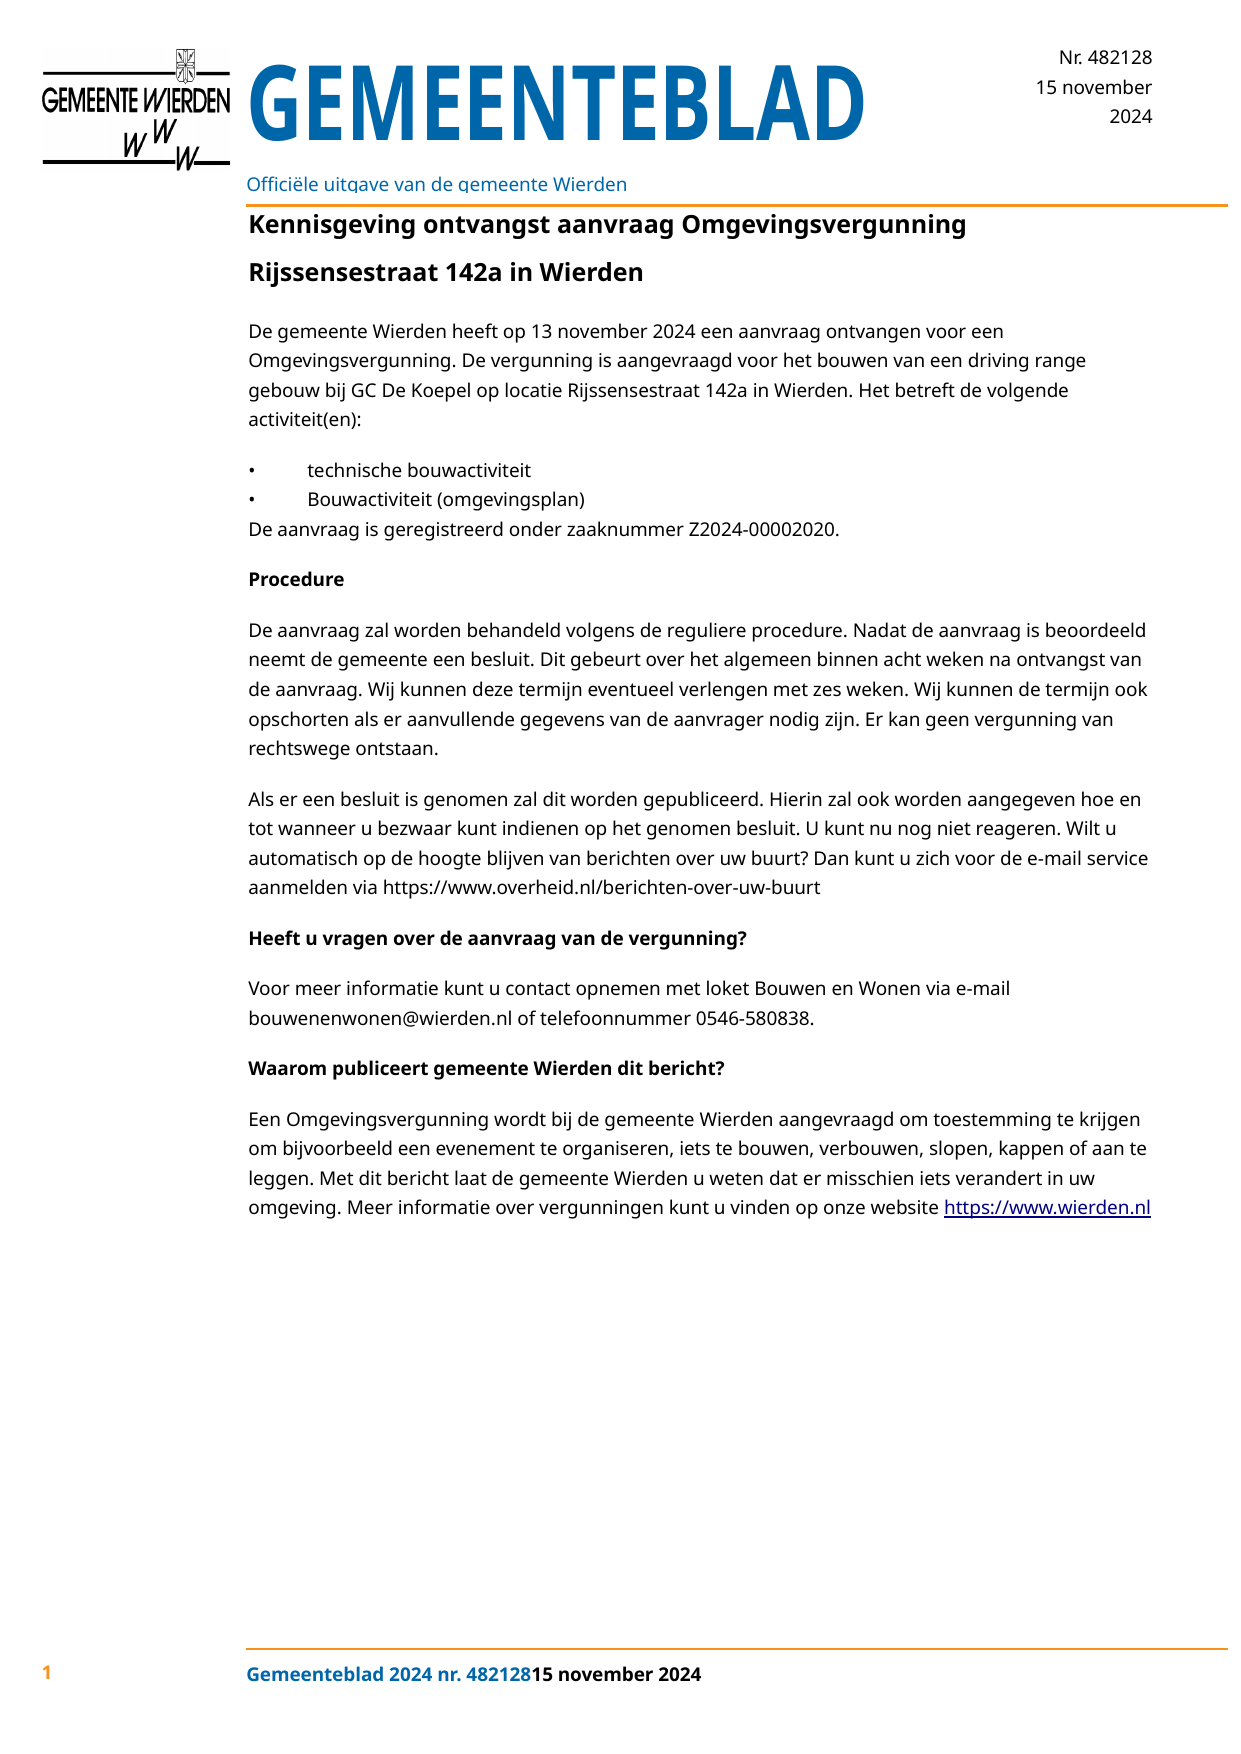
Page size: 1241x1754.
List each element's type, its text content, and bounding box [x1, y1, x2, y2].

text Heeft u vragen over de aanvraag van de vergunning? [248, 925, 1152, 951]
text De aanvraag is geregistreerd onder zaaknummer Z2024-00002020. [248, 516, 1152, 542]
list technische bouwactiviteit [248, 457, 1152, 483]
text De aanvraag zal worden behandeld volgens de reguliere procedure. Nadat de aanvraag is beoordeeld neemt de gemeente een besluit. Dit gebeurt over het algemeen binnen acht weken na ontvangst van de aanvraag. Wij kunnen deze termijn eventueel verlengen met zes weken. Wij kunnen de termijn ook opschorten als er aanvullende gegevens van de aanvrager nodig zijn. Er kan geen vergunning van rechtswege ontstaan. [248, 617, 1152, 761]
text Als er een besluit is genomen zal dit worden gepubliceerd. Hierin zal ook worden aangegeven hoe en tot wanneer u bezwaar kunt indienen op het genomen besluit. U kunt nu nog niet reageren. Wilt u automatisch op de hoogte blijven van berichten over uw buurt? Dan kunt u zich voor de e-mail service aanmelden via https://www.overheid.nl/berichten-over-uw-buurt [248, 786, 1152, 900]
picture [41, 47, 231, 172]
list Bouwactiviteit (omgevingsplan) [248, 487, 1152, 512]
text Voor meer informatie kunt u contact opnemen met loket Bouwen en Wonen via e-mail bouwenenwonen@wierden.nl of telefoonnummer 0546-580838. [248, 975, 1152, 1031]
text Een Omgevingsvergunning wordt bij de gemeente Wierden aangevraagd om toestemming te krijgen om bijvoorbeeld een evenement te organiseren, iets te bouwen, verbouwen, slopen, kappen of aan te leggen. Met dit bericht laat de gemeente Wierden u weten dat er misschien iets verandert in uw omgeving. Meer informatie over vergunningen kunt u vinden op onze website https://www.wierden.nl [248, 1106, 1152, 1220]
text Procedure [248, 567, 1152, 592]
text De gemeente Wierden heeft op 13 november 2024 een aanvraag ontvangen voor een Omgevingsvergunning. De vergunning is aangevraagd voor het bouwen van een driving range gebouw bij GC De Koepel op locatie Rijssensestraat 142a in Wierden. Het betreft de volgende activiteit(en): [248, 318, 1152, 432]
text Kennisgeving ontvangst aanvraag Omgevingsvergunning Rijssensestraat 142a in Wierden [248, 207, 1152, 288]
text Waarom publiceert gemeente Wierden dit bericht? [248, 1055, 1152, 1081]
